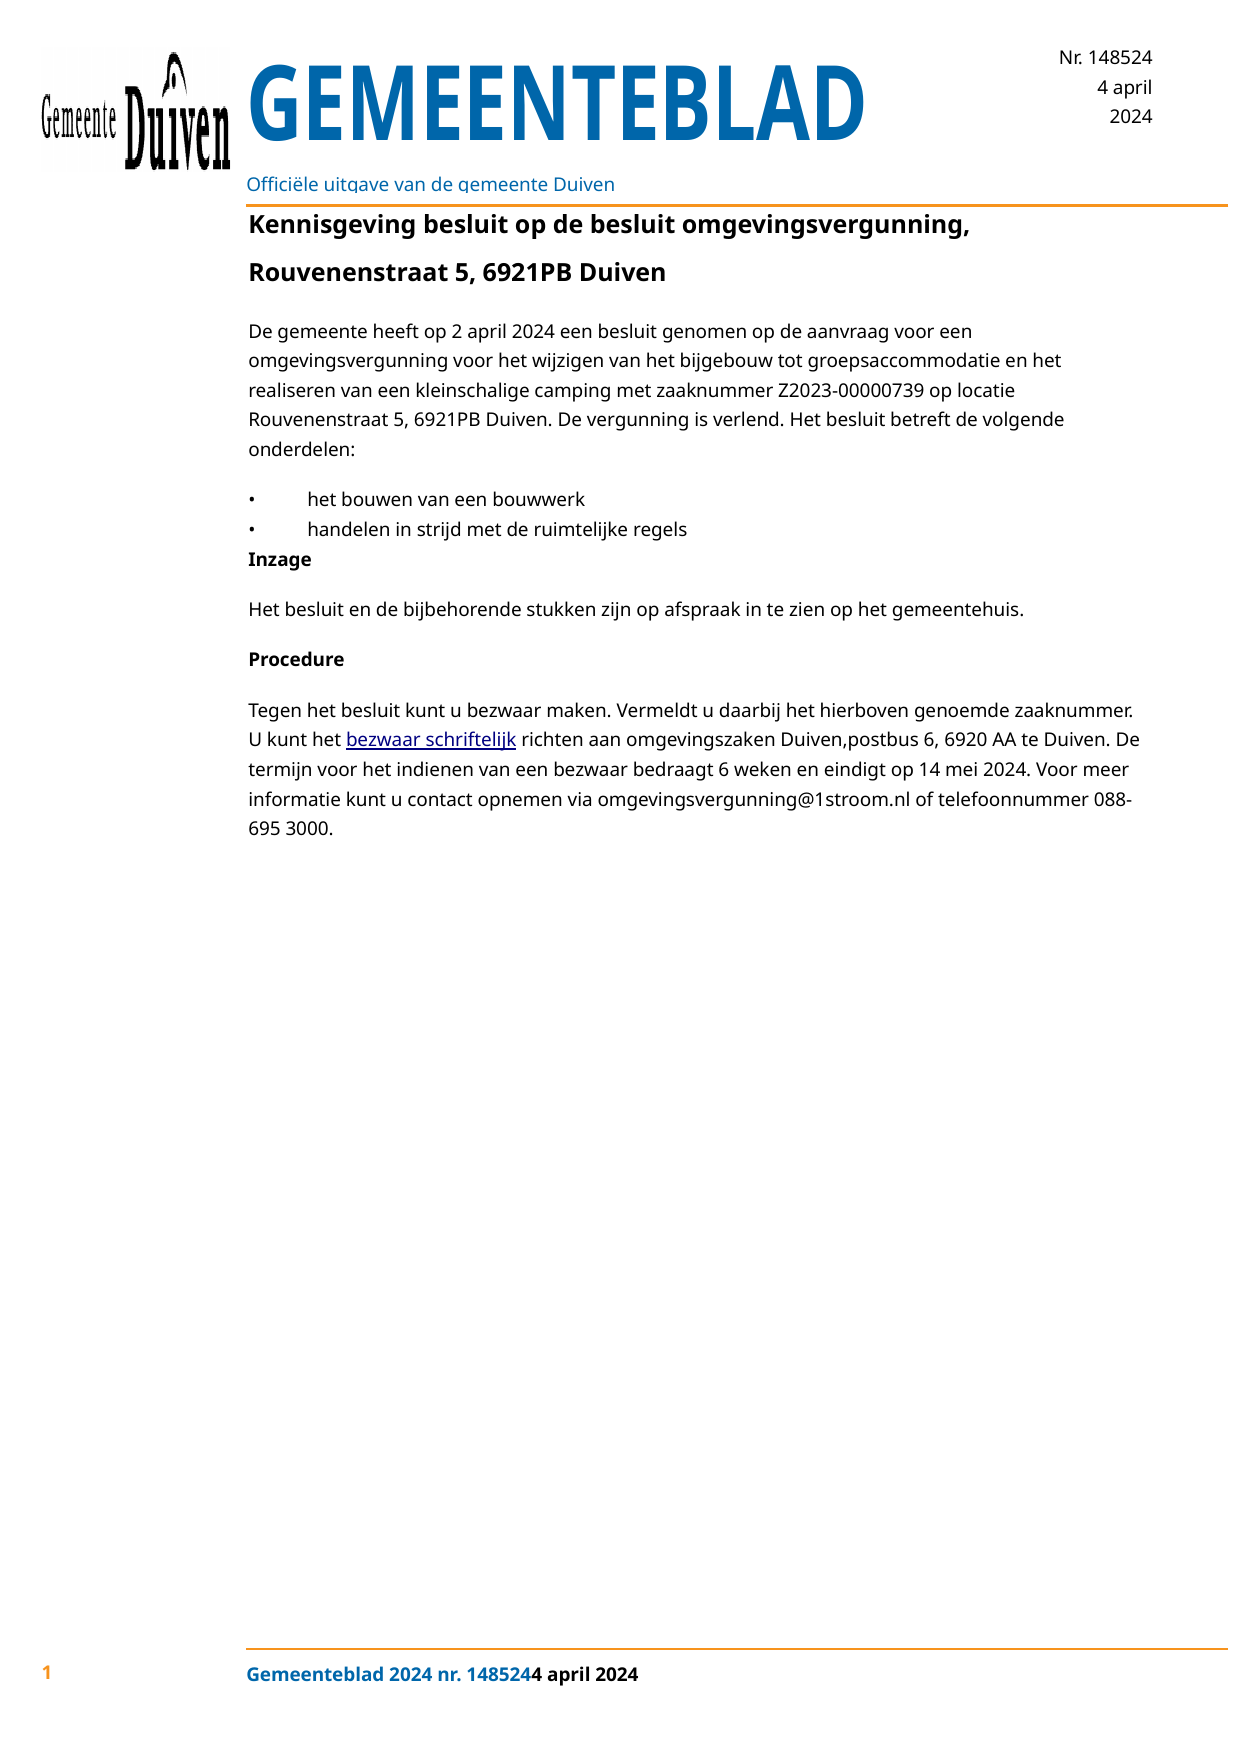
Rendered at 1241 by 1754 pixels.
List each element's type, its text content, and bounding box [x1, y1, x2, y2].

text Kennisgeving besluit op de besluit omgevingsvergunning, Rouvenenstraat 5, 6921PB Duiven [248, 207, 1152, 288]
text Tegen het besluit kunt u bezwaar maken. Vermeldt u daarbij het hierboven genoemde zaaknummer. U kunt het bezwaar schriftelijk richten aan omgevingszaken Duiven,postbus 6, 6920 AA te Duiven. De termijn voor het indienen van een bezwaar bedraagt 6 weken en eindigt op 14 mei 2024. Voor meer informatie kunt u contact opnemen via omgevingsvergunning@1stroom.nl of telefoonnummer 088-695 3000. [248, 697, 1152, 841]
text Het besluit en de bijbehorende stukken zijn op afspraak in te zien op het gemeentehuis. [248, 596, 1152, 622]
list handelen in strijd met de ruimtelijke regels [248, 516, 1152, 542]
text De gemeente heeft op 2 april 2024 een besluit genomen op de aanvraag voor een omgevingsvergunning voor het wijzigen van het bijgebouw tot groepsaccommodatie en het realiseren van een kleinschalige camping met zaaknummer Z2023-00000739 op locatie Rouvenenstraat 5, 6921PB Duiven. De vergunning is verlend. Het besluit betreft de volgende onderdelen: [248, 318, 1152, 462]
text Procedure [248, 647, 1152, 672]
text Inzage [248, 546, 1152, 572]
list het bouwen van een bouwwerk [248, 487, 1152, 512]
picture [41, 47, 231, 172]
